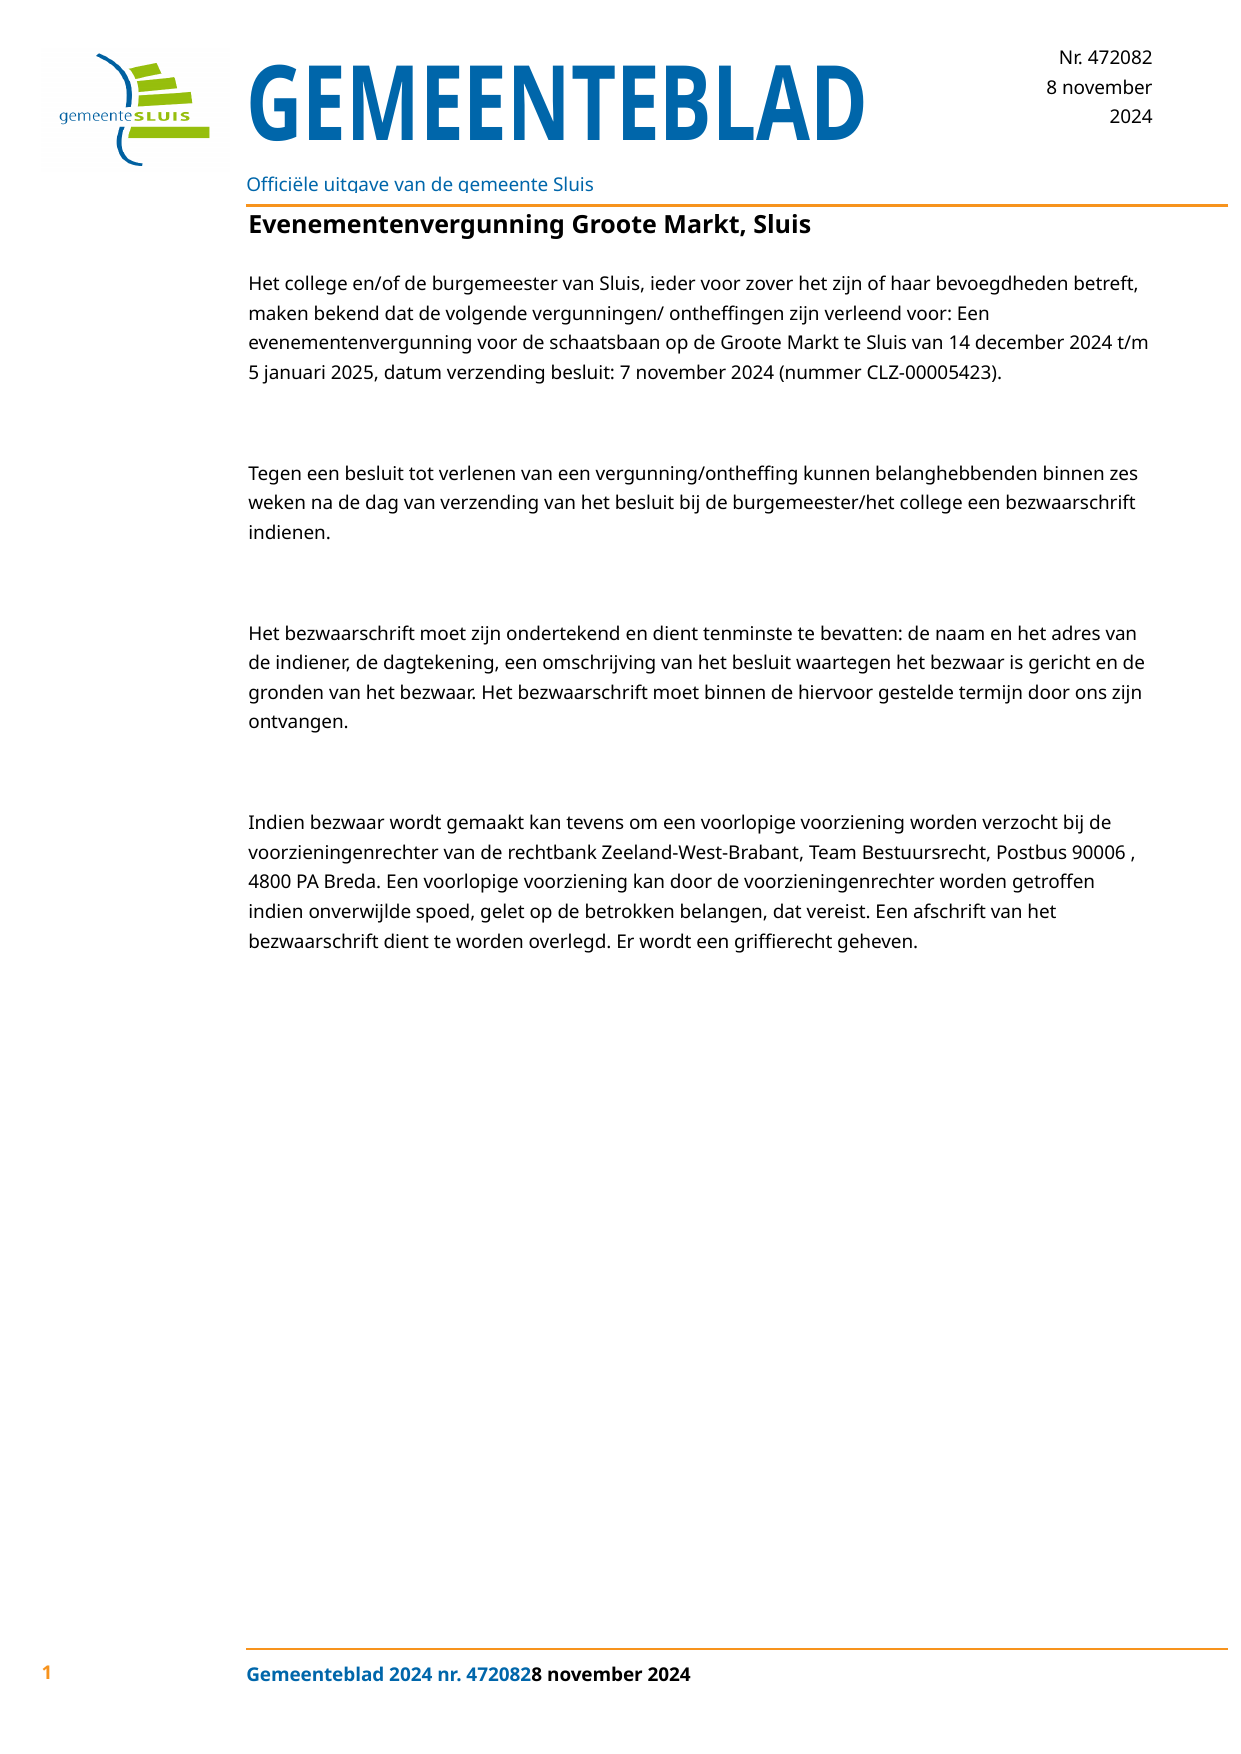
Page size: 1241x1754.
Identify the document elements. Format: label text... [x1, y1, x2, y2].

text Tegen een besluit tot verlenen van een vergunning/ontheffing kunnen belanghebbenden binnen zes weken na de dag van verzending van het besluit bij de burgemeester/het college een bezwaarschrift indienen. [248, 460, 1152, 545]
text Het bezwaarschrift moet zijn ondertekend en dient tenminste te bevatten: de naam en het adres van de indiener, de dagtekening, een omschrijving van het besluit waartegen het bezwaar is gericht en de gronden van het bezwaar. Het bezwaarschrift moet binnen de hiervoor gestelde termijn door ons zijn ontvangen. [248, 620, 1152, 734]
text Indien bezwaar wordt gemaakt kan tevens om een voorlopige voorziening worden verzocht bij de voorzieningenrechter van de rechtbank Zeeland-West-Brabant, Team Bestuursrecht, Postbus 90006 , 4800 PA Breda. Een voorlopige voorziening kan door de voorzieningenrechter worden getroffen indien onverwijlde spoed, gelet op de betrokken belangen, dat vereist. Een afschrift van het bezwaarschrift dient te worden overlegd. Er wordt een griffierecht geheven. [248, 809, 1152, 953]
text Het college en/of de burgemeester van Sluis, ieder voor zover het zijn of haar bevoegdheden betreft, maken bekend dat de volgende vergunningen/ ontheffingen zijn verleend voor: Een evenementenvergunning voor de schaatsbaan op de Groote Markt te Sluis van 14 december 2024 t/m 5 januari 2025, datum verzending besluit: 7 november 2024 (nummer CLZ-00005423). [248, 270, 1152, 385]
text Evenementenvergunning Groote Markt, Sluis [248, 207, 1152, 241]
picture [41, 47, 231, 172]
